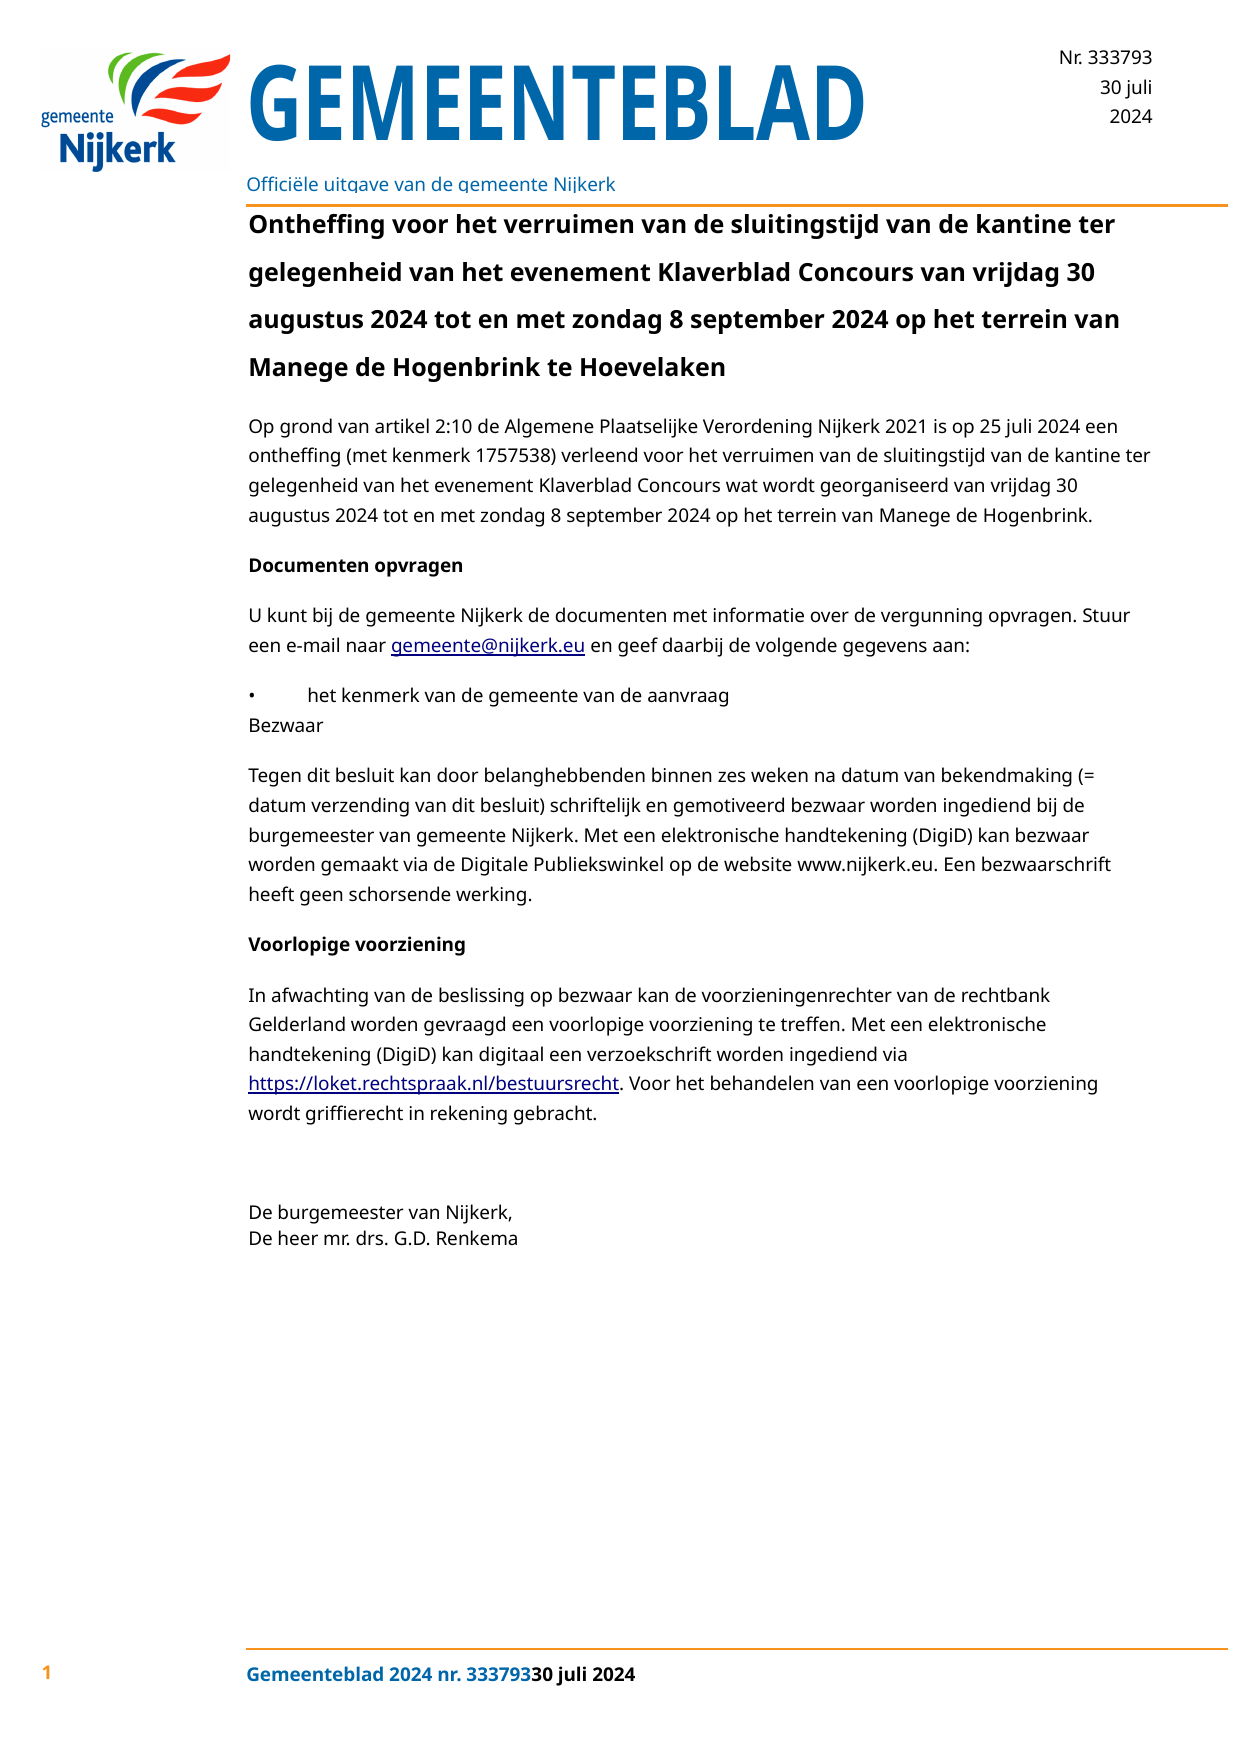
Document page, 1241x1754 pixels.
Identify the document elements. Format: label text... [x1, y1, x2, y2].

text Ontheffing voor het verruimen van de sluitingstijd van de kantine ter gelegenheid van het evenement Klaverblad Concours van vrijdag 30 augustus 2024 tot en met zondag 8 september 2024 op het terrein van Manege de Hogenbrink te Hoevelaken [248, 207, 1152, 384]
text Voorlopige voorziening [248, 931, 1152, 957]
text Tegen dit besluit kan door belanghebbenden binnen zes weken na datum van bekendmaking (= datum verzending van dit besluit) schriftelijk en gemotiveerd bezwaar worden ingediend bij de burgemeester van gemeente Nijkerk. Met een elektronische handtekening (DigiD) kan bezwaar worden gemaakt via de Digitale Publiekswinkel op de website www.nijkerk.eu. Een bezwaarschrift heeft geen schorsende werking. [248, 763, 1152, 907]
text Documenten opvragen [248, 552, 1152, 578]
text Op grond van artikel 2:10 de Algemene Plaatselijke Verordening Nijkerk 2021 is op 25 juli 2024 een ontheffing (met kenmerk 1757538) verleend voor het verruimen van de sluitingstijd van de kantine ter gelegenheid van het evenement Klaverblad Concours wat wordt georganiseerd van vrijdag 30 augustus 2024 tot en met zondag 8 september 2024 op het terrein van Manege de Hogenbrink. [248, 413, 1152, 528]
text In afwachting van de beslissing op bezwaar kan de voorzieningenrechter van de rechtbank Gelderland worden gevraagd een voorlopige voorziening te treffen. Met een elektronische handtekening (DigiD) kan digitaal een verzoekschrift worden ingediend via https://loket.rechtspraak.nl/bestuursrecht. Voor het behandelen van een voorlopige voorziening wordt griffierecht in rekening gebracht. [248, 982, 1152, 1126]
text U kunt bij de gemeente Nijkerk de documenten met informatie over de vergunning opvragen. Stuur een e-mail naar gemeente@nijkerk.eu en geef daarbij de volgende gegevens aan: [248, 603, 1152, 658]
picture [41, 47, 231, 172]
text Bezwaar [248, 712, 1152, 738]
text De burgemeester van Nijkerk, [248, 1199, 1152, 1225]
text De heer mr. drs. G.D. Renkema [248, 1225, 1152, 1251]
list het kenmerk van de gemeente van de aanvraag [248, 683, 1152, 708]
